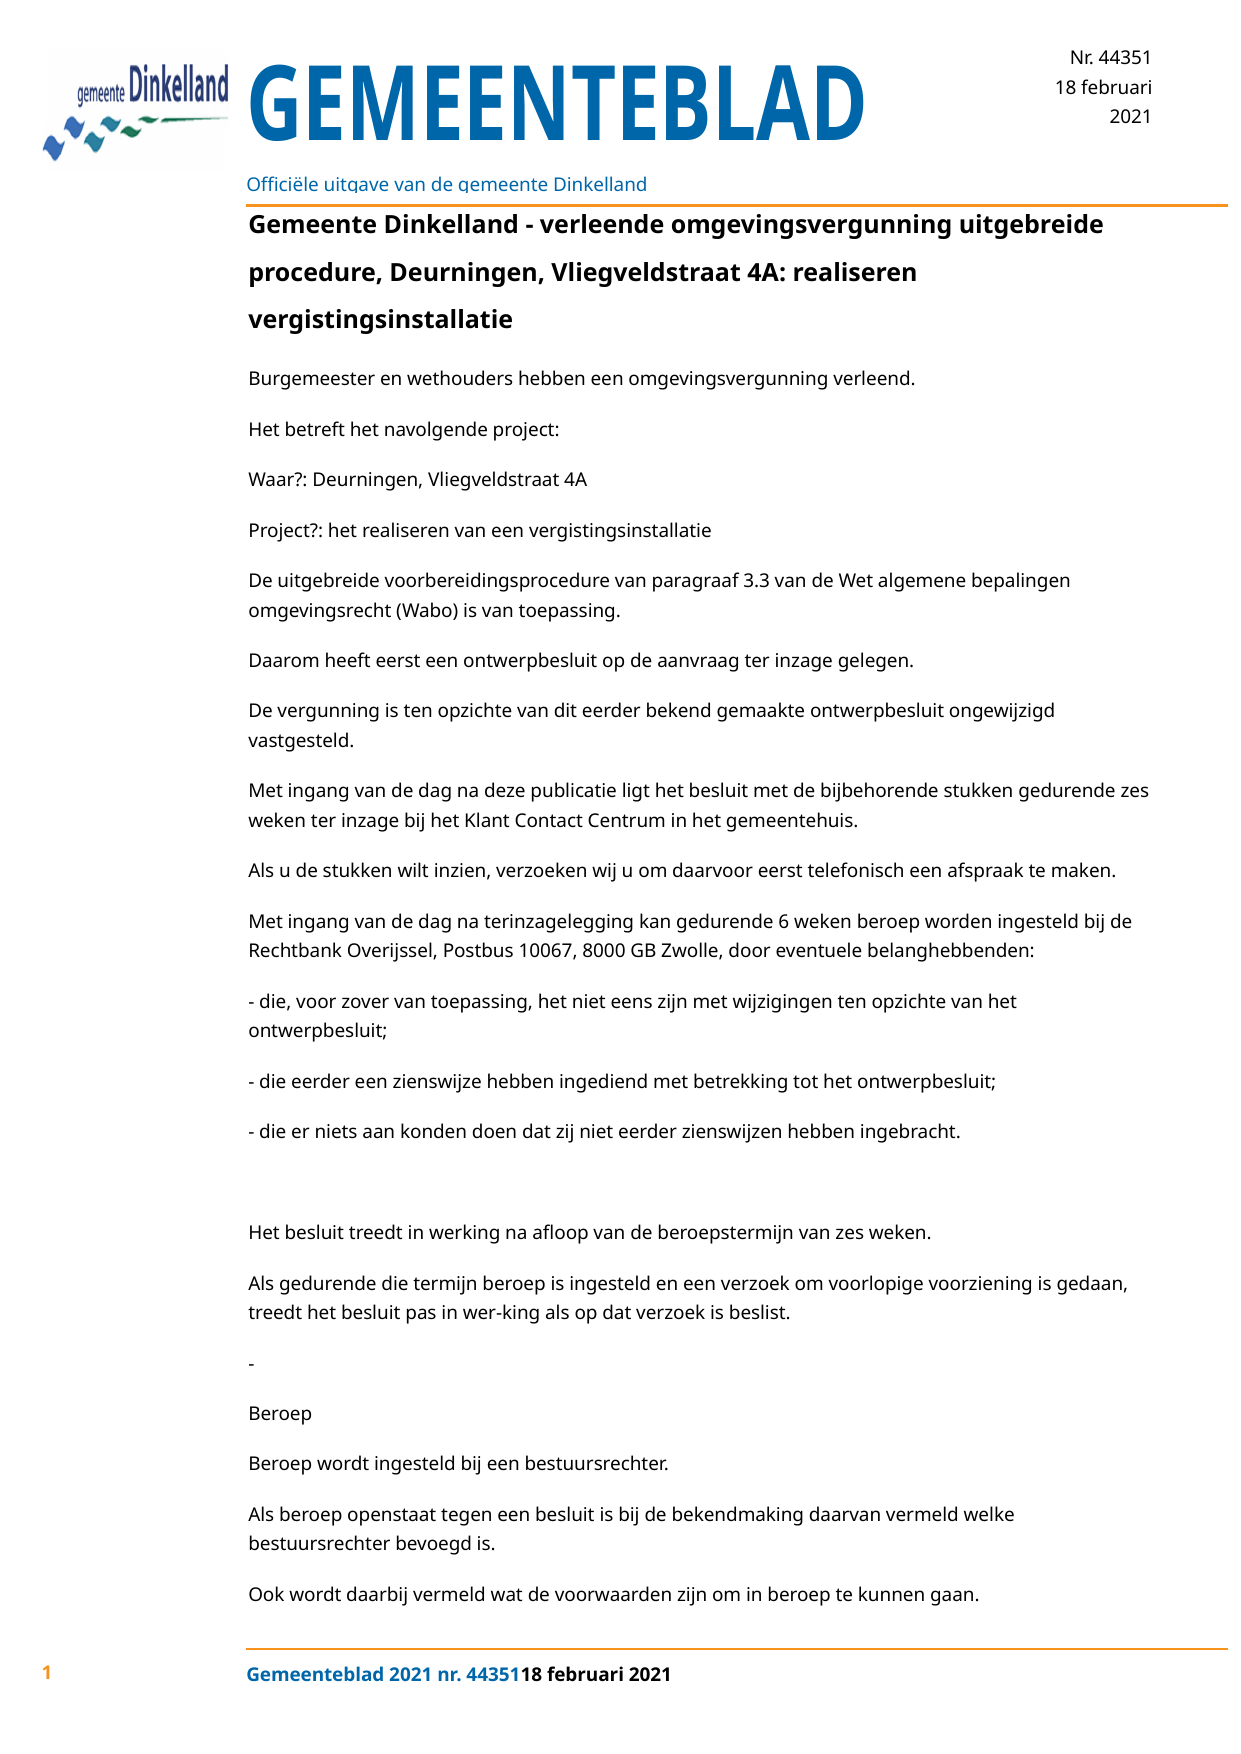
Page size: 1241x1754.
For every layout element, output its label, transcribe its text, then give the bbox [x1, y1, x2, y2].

text Project?: het realiseren van een vergistingsinstallatie [248, 517, 1152, 542]
text Het betreft het navolgende project: [248, 416, 1152, 442]
text - [248, 1350, 1152, 1375]
picture [41, 47, 231, 172]
text Beroep wordt ingesteld bij een bestuursrechter. [248, 1451, 1152, 1476]
text De uitgebreide voorbereidingsprocedure van paragraaf 3.3 van de Wet algemene bepalingen omgevingsrecht (Wabo) is van toepassing. [248, 567, 1152, 622]
text - die, voor zover van toepassing, het niet eens zijn met wijzigingen ten opzichte van het ontwerpbesluit; [248, 988, 1152, 1043]
text Met ingang van de dag na terinzagelegging kan gedurende 6 weken beroep worden ingesteld bij de Rechtbank Overijssel, Postbus 10067, 8000 GB Zwolle, door eventuele belanghebbenden: [248, 908, 1152, 963]
text Burgemeester en wethouders hebben een omgevingsvergunning verleend. [248, 366, 1152, 391]
text De vergunning is ten opzichte van dit eerder bekend gemaakte ontwerpbesluit ongewijzigd vastgesteld. [248, 698, 1152, 753]
text Als beroep openstaat tegen een besluit is bij de bekendmaking daarvan vermeld welke bestuursrechter bevoegd is. [248, 1501, 1152, 1556]
text Waar?: Deurningen, Vliegveldstraat 4A [248, 466, 1152, 492]
text - die er niets aan konden doen dat zij niet eerder zienswijzen hebben ingebracht. [248, 1118, 1152, 1144]
text Als u de stukken wilt inzien, verzoeken wij u om daarvoor eerst telefonisch een afspraak te maken. [248, 858, 1152, 883]
text Als gedurende die termijn beroep is ingesteld en een verzoek om voorlopige voorziening is gedaan, treedt het besluit pas in wer-king als op dat verzoek is beslist. [248, 1270, 1152, 1325]
text Ook wordt daarbij vermeld wat de voorwaarden zijn om in beroep te kunnen gaan. [248, 1581, 1152, 1607]
text Met ingang van de dag na deze publicatie ligt het besluit met de bijbehorende stukken gedurende zes weken ter inzage bij het Klant Contact Centrum in het gemeentehuis. [248, 778, 1152, 833]
text Gemeente Dinkelland - verleende omgevingsvergunning uitgebreide procedure, Deurningen, Vliegveldstraat 4A: realiseren vergistingsinstallatie [248, 207, 1152, 336]
text Beroep [248, 1400, 1152, 1426]
text - die eerder een zienswijze hebben ingediend met betrekking tot het ontwerpbesluit; [248, 1068, 1152, 1094]
text Het besluit treedt in werking na afloop van de beroepstermijn van zes weken. [248, 1219, 1152, 1245]
text Daarom heeft eerst een ontwerpbesluit op de aanvraag ter inzage gelegen. [248, 647, 1152, 673]
